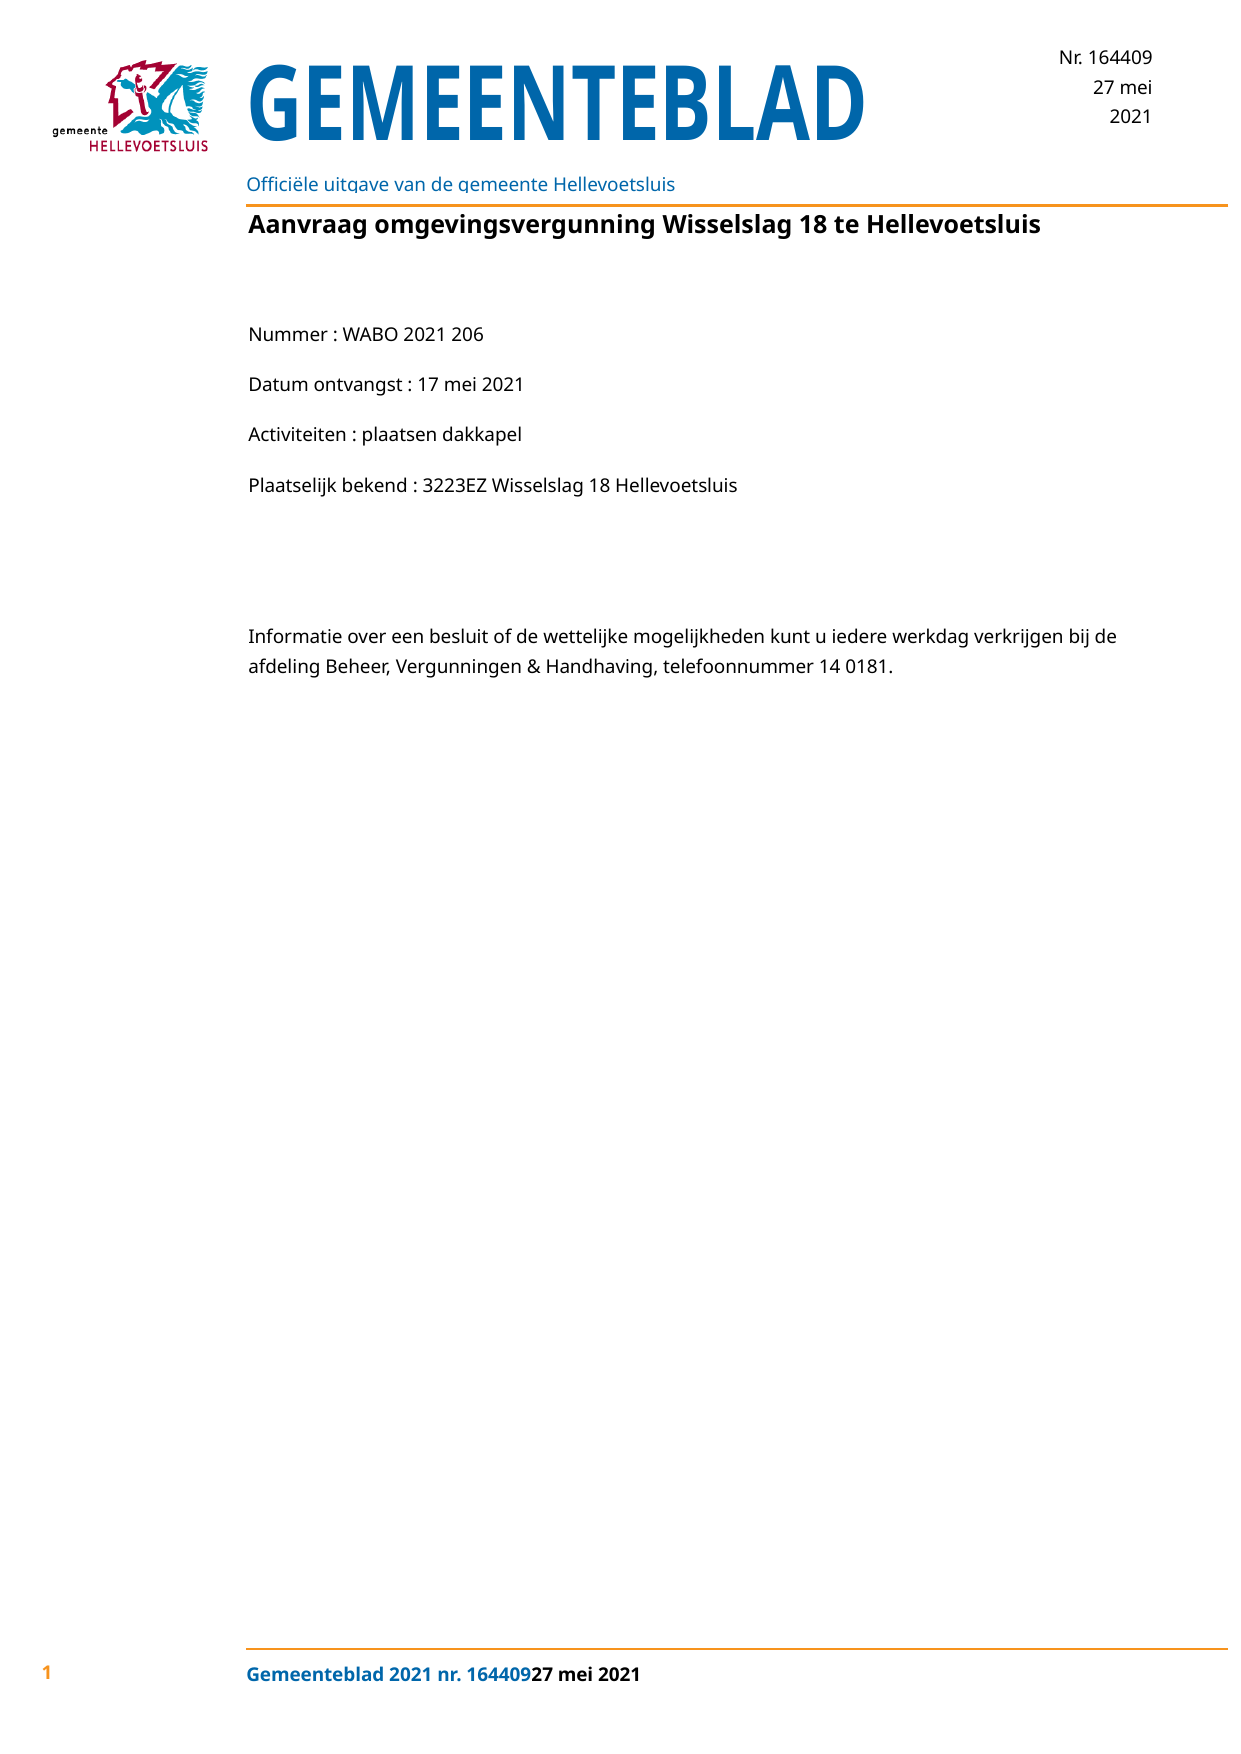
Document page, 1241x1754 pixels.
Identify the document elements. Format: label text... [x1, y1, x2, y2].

text Datum ontvangst : 17 mei 2021 [248, 371, 1152, 397]
text Aanvraag omgevingsvergunning Wisselslag 18 te Hellevoetsluis [248, 207, 1152, 241]
text Plaatselijk bekend : 3223EZ Wisselslag 18 Hellevoetsluis [248, 472, 1152, 498]
text Activiteiten : plaatsen dakkapel [248, 422, 1152, 447]
text Nummer : WABO 2021 206 [248, 321, 1152, 346]
text Informatie over een besluit of de wettelijke mogelijkheden kunt u iedere werkdag verkrijgen bij de afdeling Beheer, Vergunningen & Handhaving, telefoonnummer 14 0181. [248, 623, 1152, 678]
picture [41, 47, 231, 172]
